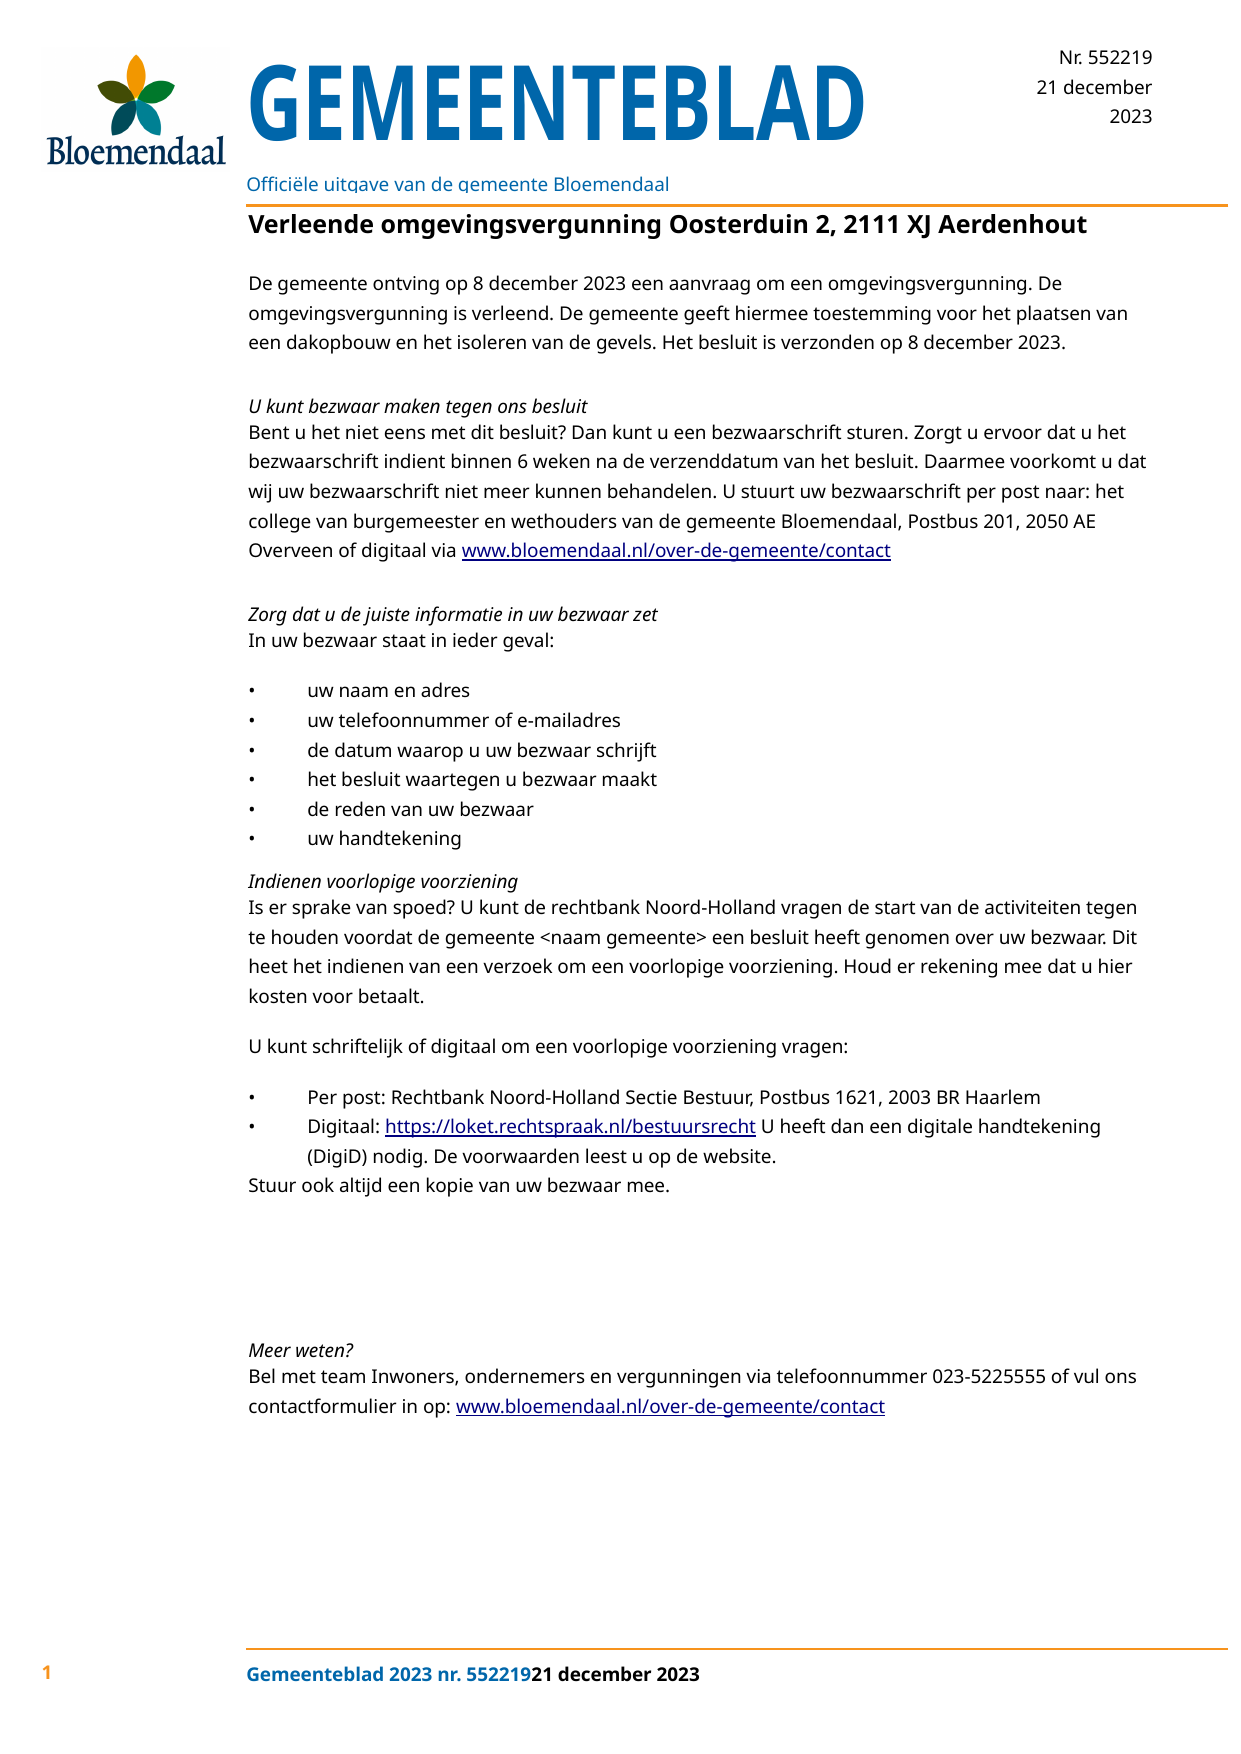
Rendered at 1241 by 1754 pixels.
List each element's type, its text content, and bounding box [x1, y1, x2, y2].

text Is er sprake van spoed? U kunt de rechtbank Noord-Holland vragen de start van de activiteiten tegen te houden voordat de gemeente <naam gemeente> een besluit heeft genomen over uw bezwaar. Dit heet het indienen van een verzoek om een voorlopige voorziening. Houd er rekening mee dat u hier kosten voor betaalt. [248, 894, 1152, 1009]
text Zorg dat u de juiste informatie in uw bezwaar zet [248, 601, 1152, 627]
text Stuur ook altijd een kopie van uw bezwaar mee. [248, 1173, 1152, 1198]
text U kunt bezwaar maken tegen ons besluit [248, 393, 1152, 419]
text Indienen voorlopige voorziening [248, 869, 1152, 894]
text In uw bezwaar staat in ieder geval: [248, 627, 1152, 653]
text Meer weten? [248, 1337, 1152, 1363]
text Verleende omgevingsvergunning Oosterduin 2, 2111 XJ Aerdenhout [248, 207, 1152, 241]
text Bent u het niet eens met dit besluit? Dan kunt u een bezwaarschrift sturen. Zorgt u ervoor dat u het bezwaarschrift indient binnen 6 weken na de verzenddatum van het besluit. Daarmee voorkomt u dat wij uw bezwaarschrift niet meer kunnen behandelen. U stuurt uw bezwaarschrift per post naar: het college van burgemeester en wethouders van de gemeente Bloemendaal, Postbus 201, 2050 AE Overveen of digitaal via www.bloemendaal.nl/over-de-gemeente/contact [248, 419, 1152, 563]
list uw telefoonnummer of e-mailadres [248, 707, 1152, 733]
list uw naam en adres [248, 678, 1152, 703]
list Digitaal: https://loket.rechtspraak.nl/bestuursrecht U heeft dan een digitale handtekening (DigiD) nodig. De voorwaarden leest u op de website. [248, 1113, 1152, 1169]
list de reden van uw bezwaar [248, 796, 1152, 822]
text Bel met team Inwoners, ondernemers en vergunningen via telefoonnummer 023-5225555 of vul ons contactformulier in op: www.bloemendaal.nl/over-de-gemeente/contact [248, 1363, 1152, 1418]
text U kunt schriftelijk of digitaal om een voorlopige voorziening vragen: [248, 1033, 1152, 1059]
text De gemeente ontving op 8 december 2023 een aanvraag om een omgevingsvergunning. De omgevingsvergunning is verleend. De gemeente geeft hiermee toestemming voor het plaatsen van een dakopbouw en het isoleren van de gevels. Het besluit is verzonden op 8 december 2023. [248, 270, 1152, 355]
list Per post: Rechtbank Noord-Holland Sectie Bestuur, Postbus 1621, 2003 BR Haarlem [248, 1084, 1152, 1110]
list uw handtekening [248, 826, 1152, 851]
list de datum waarop u uw bezwaar schrijft [248, 737, 1152, 762]
list het besluit waartegen u bezwaar maakt [248, 766, 1152, 792]
picture [41, 47, 231, 172]
